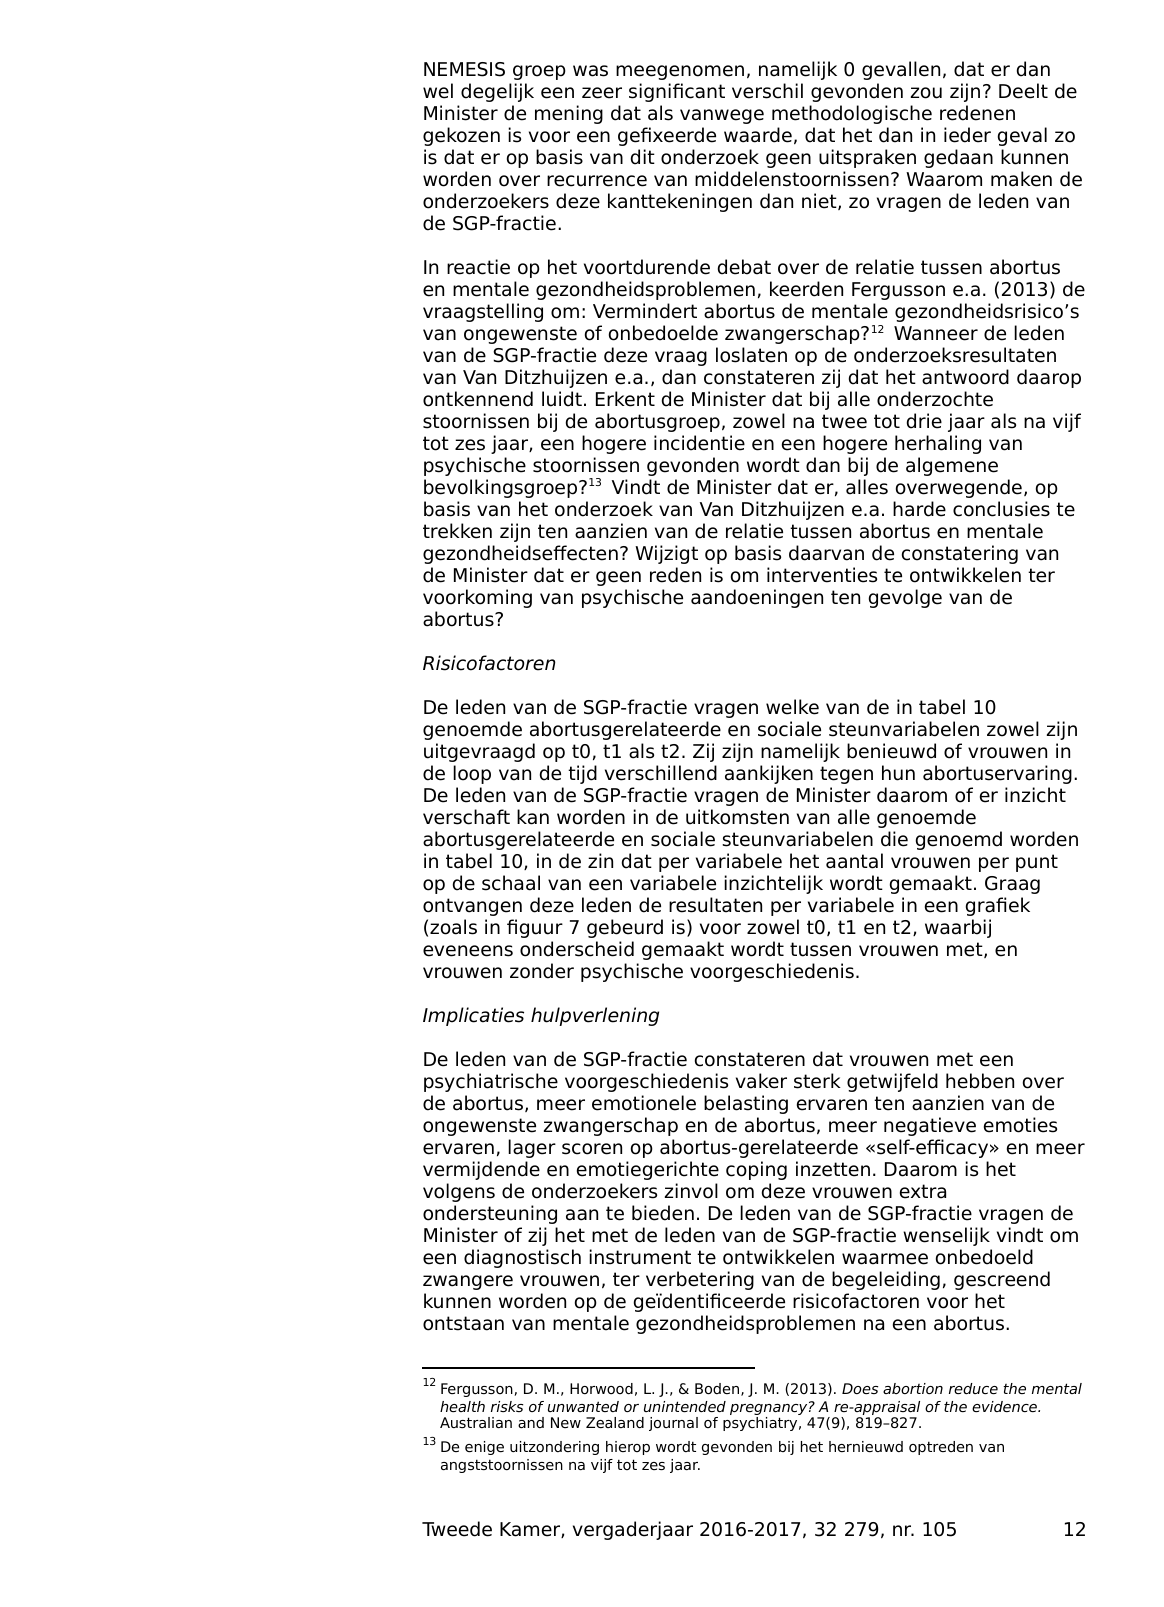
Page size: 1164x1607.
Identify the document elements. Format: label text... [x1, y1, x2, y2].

text NEMESIS groep was meegenomen, namelijk 0 gevallen, dat er dan wel degelijk een zeer significant verschil gevonden zou zijn? Deelt de Minister de mening dat als vanwege methodologische redenen gekozen is voor een gefixeerde waarde, dat het dan in ieder geval zo is dat er op basis van dit onderzoek geen uitspraken gedaan kunnen worden over recurrence van middelenstoornissen? Waarom maken de onderzoekers deze kanttekeningen dan niet, zo vragen de leden van de SGP-fractie. [422, 59, 1087, 235]
text In reactie op het voortdurende debat over de relatie tussen abortus en mentale gezondheidsproblemen, keerden Fergusson e.a. (2013) de vraagstelling om: Vermindert abortus de mentale gezondheidsrisico’s van ongewenste of onbedoelde zwangerschap? Wanneer de leden van de SGP-fractie deze vraag loslaten op de onderzoeksresultaten van Van Ditzhuijzen e.a., dan constateren zij dat het antwoord daarop ontkennend luidt. Erkent de Minister dat bij alle onderzochte stoornissen bij de abortusgroep, zowel na twee tot drie jaar als na vijf tot zes jaar, een hogere incidentie en een hogere herhaling van psychische stoornissen gevonden wordt dan bij de algemene bevolkingsgroep? Vindt de Minister dat er, alles overwegende, op basis van het onderzoek van Van Ditzhuijzen e.a. harde conclusies te trekken zijn ten aanzien van de relatie tussen abortus en mentale gezondheidseffecten? Wijzigt op basis daarvan de constatering van de Minister dat er geen reden is om interventies te ontwikkelen ter voorkoming van psychische aandoeningen ten gevolge van de abortus? [422, 257, 1087, 631]
text Fergusson, D. M., Horwood, L. J., & Boden, J. M. (2013). Does abortion reduce the mental health risks of unwanted or unintended pregnancy? A re-appraisal of the evidence. Australian and New Zealand journal of psychiatry, 47(9), 819–827. [422, 1377, 1087, 1432]
subtitle Implicaties hulpverlening [422, 1005, 1087, 1027]
text De enige uitzondering hierop wordt gevonden bij het hernieuwd optreden van angststoornissen na vijf tot zes jaar. [422, 1435, 1087, 1474]
subtitle Risicofactoren [422, 653, 1087, 675]
text De leden van de SGP-fractie constateren dat vrouwen met een psychiatrische voorgeschiedenis vaker sterk getwijfeld hebben over de abortus, meer emotionele belasting ervaren ten aanzien van de ongewenste zwangerschap en de abortus, meer negatieve emoties ervaren, lager scoren op abortus-gerelateerde «self-efficacy» en meer vermijdende en emotiegerichte coping inzetten. Daarom is het volgens de onderzoekers zinvol om deze vrouwen extra ondersteuning aan te bieden. De leden van de SGP-fractie vragen de Minister of zij het met de leden van de SGP-fractie wenselijk vindt om een diagnostisch instrument te ontwikkelen waarmee onbedoeld zwangere vrouwen, ter verbetering van de begeleiding, gescreend kunnen worden op de geïdentificeerde risicofactoren voor het ontstaan van mentale gezondheidsproblemen na een abortus. [422, 1049, 1087, 1335]
text De leden van de SGP-fractie vragen welke van de in tabel 10 genoemde abortusgerelateerde en sociale steunvariabelen zowel zijn uitgevraagd op t0, t1 als t2. Zij zijn namelijk benieuwd of vrouwen in de loop van de tijd verschillend aankijken tegen hun abortuservaring. De leden van de SGP-fractie vragen de Minister daarom of er inzicht verschaft kan worden in de uitkomsten van alle genoemde abortusgerelateerde en sociale steunvariabelen die genoemd worden in tabel 10, in de zin dat per variabele het aantal vrouwen per punt op de schaal van een variabele inzichtelijk wordt gemaakt. Graag ontvangen deze leden de resultaten per variabele in een grafiek (zoals in figuur 7 gebeurd is) voor zowel t0, t1 en t2, waarbij eveneens onderscheid gemaakt wordt tussen vrouwen met, en vrouwen zonder psychische voorgeschiedenis. [422, 697, 1087, 983]
